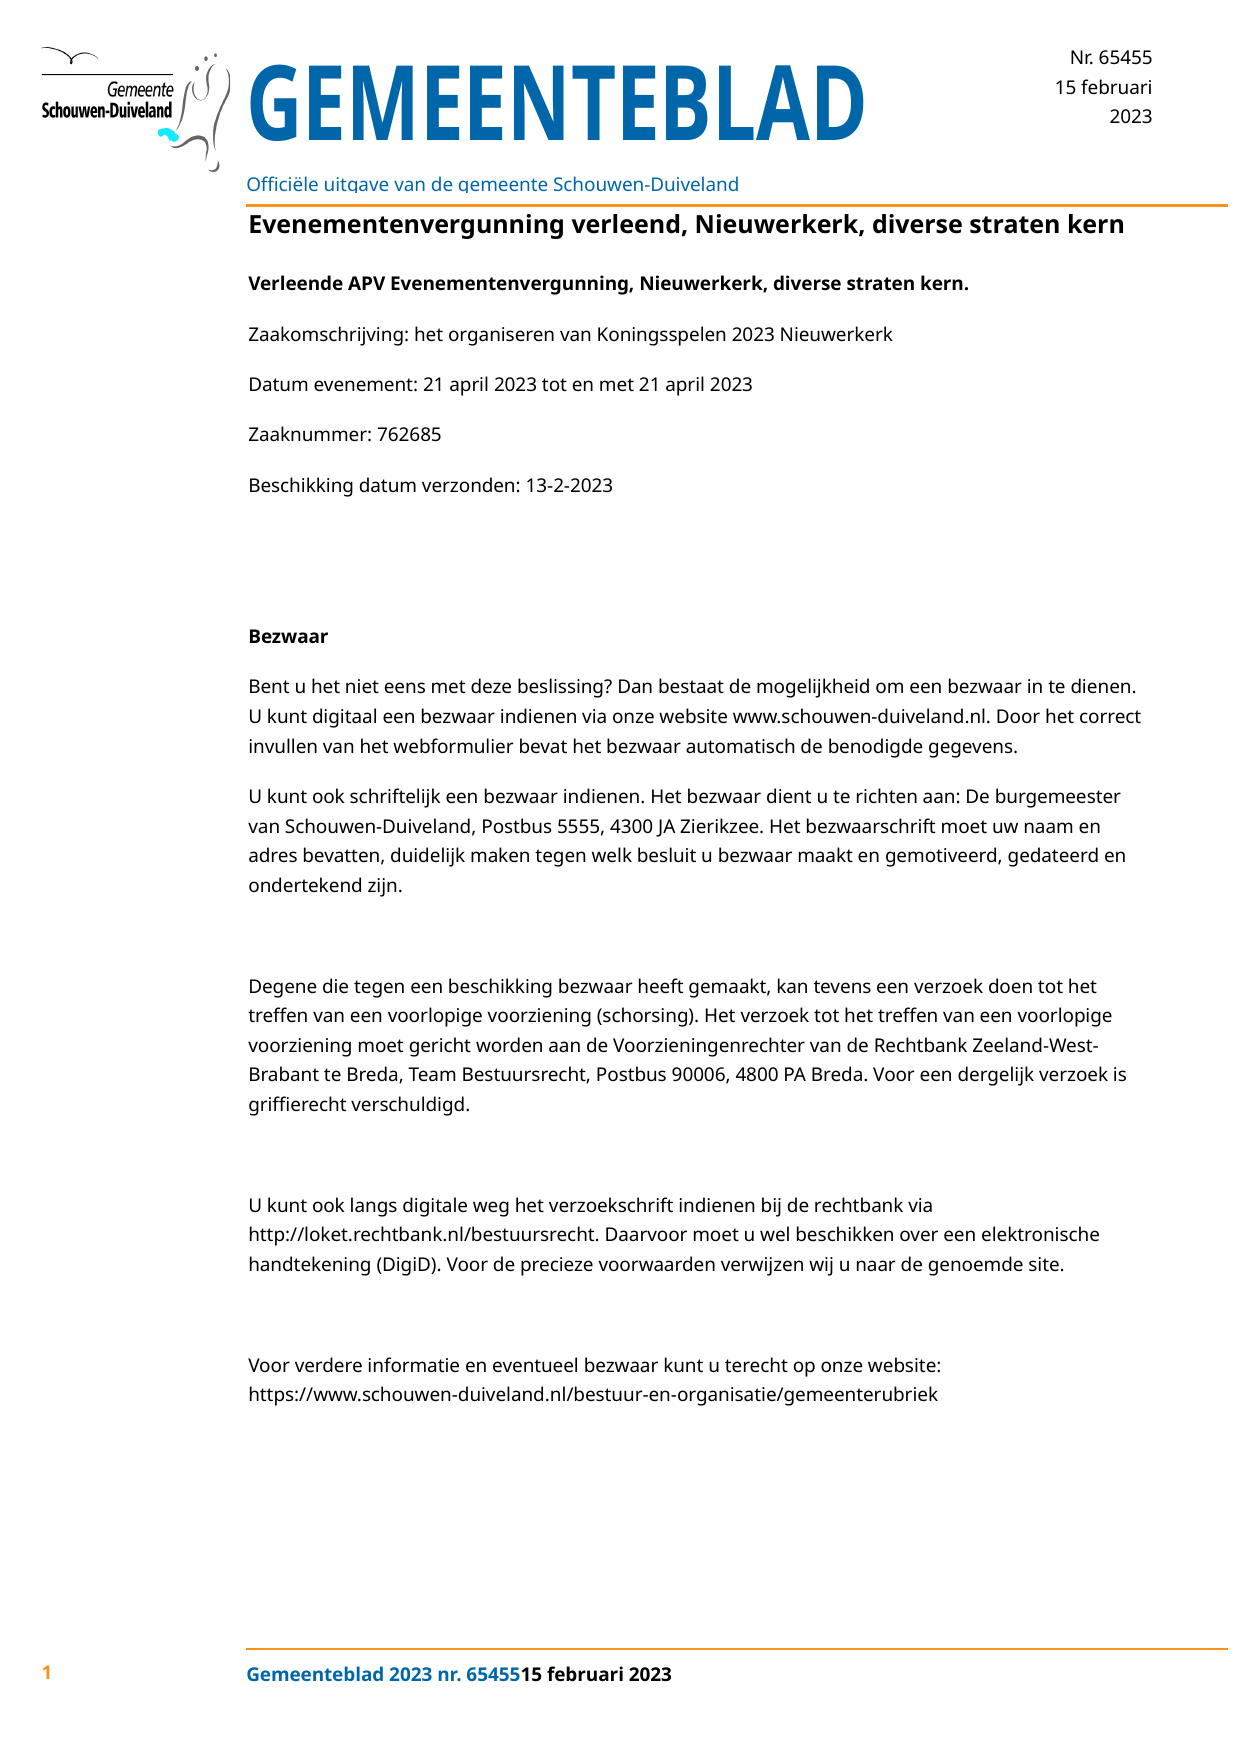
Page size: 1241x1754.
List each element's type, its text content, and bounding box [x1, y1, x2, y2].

text Evenementenvergunning verleend, Nieuwerkerk, diverse straten kern [248, 207, 1152, 241]
text U kunt ook langs digitale weg het verzoekschrift indienen bij de rechtbank via http://loket.rechtbank.nl/bestuursrecht. Daarvoor moet u wel beschikken over een elektronische handtekening (DigiD). Voor de precieze voorwaarden verwijzen wij u naar de genoemde site. [248, 1192, 1152, 1277]
text Zaakomschrijving: het organiseren van Koningsspelen 2023 Nieuwerkerk [248, 321, 1152, 346]
text Bezwaar [248, 623, 1152, 649]
text Degene die tegen een beschikking bezwaar heeft gemaakt, kan tevens een verzoek doen tot het treffen van een voorlopige voorziening (schorsing). Het verzoek tot het treffen van een voorlopige voorziening moet gericht worden aan de Voorzieningenrechter van de Rechtbank Zeeland-West-Brabant te Breda, Team Bestuursrecht, Postbus 90006, 4800 PA Breda. Voor een dergelijk verzoek is griffierecht verschuldigd. [248, 973, 1152, 1117]
text Zaaknummer: 762685 [248, 422, 1152, 447]
text U kunt ook schriftelijk een bezwaar indienen. Het bezwaar dient u te richten aan: De burgemeester van Schouwen-Duiveland, Postbus 5555, 4300 JA Zierikzee. Het bezwaarschrift moet uw naam en adres bevatten, duidelijk maken tegen welk besluit u bezwaar maakt en gemotiveerd, gedateerd en ondertekend zijn. [248, 783, 1152, 898]
text Voor verdere informatie en eventueel bezwaar kunt u terecht op onze website: https://www.schouwen-duiveland.nl/bestuur-en-organisatie/gemeenterubriek [248, 1352, 1152, 1407]
text Datum evenement: 21 april 2023 tot en met 21 april 2023 [248, 371, 1152, 397]
text Bent u het niet eens met deze beslissing? Dan bestaat de mogelijkheid om een bezwaar in te dienen. U kunt digitaal een bezwaar indienen via onze website www.schouwen-duiveland.nl. Door het correct invullen van het webformulier bevat het bezwaar automatisch de benodigde gegevens. [248, 674, 1152, 758]
text Beschikking datum verzonden: 13-2-2023 [248, 472, 1152, 498]
text Verleende APV Evenementenvergunning, Nieuwerkerk, diverse straten kern. [248, 270, 1152, 296]
picture [41, 47, 231, 172]
